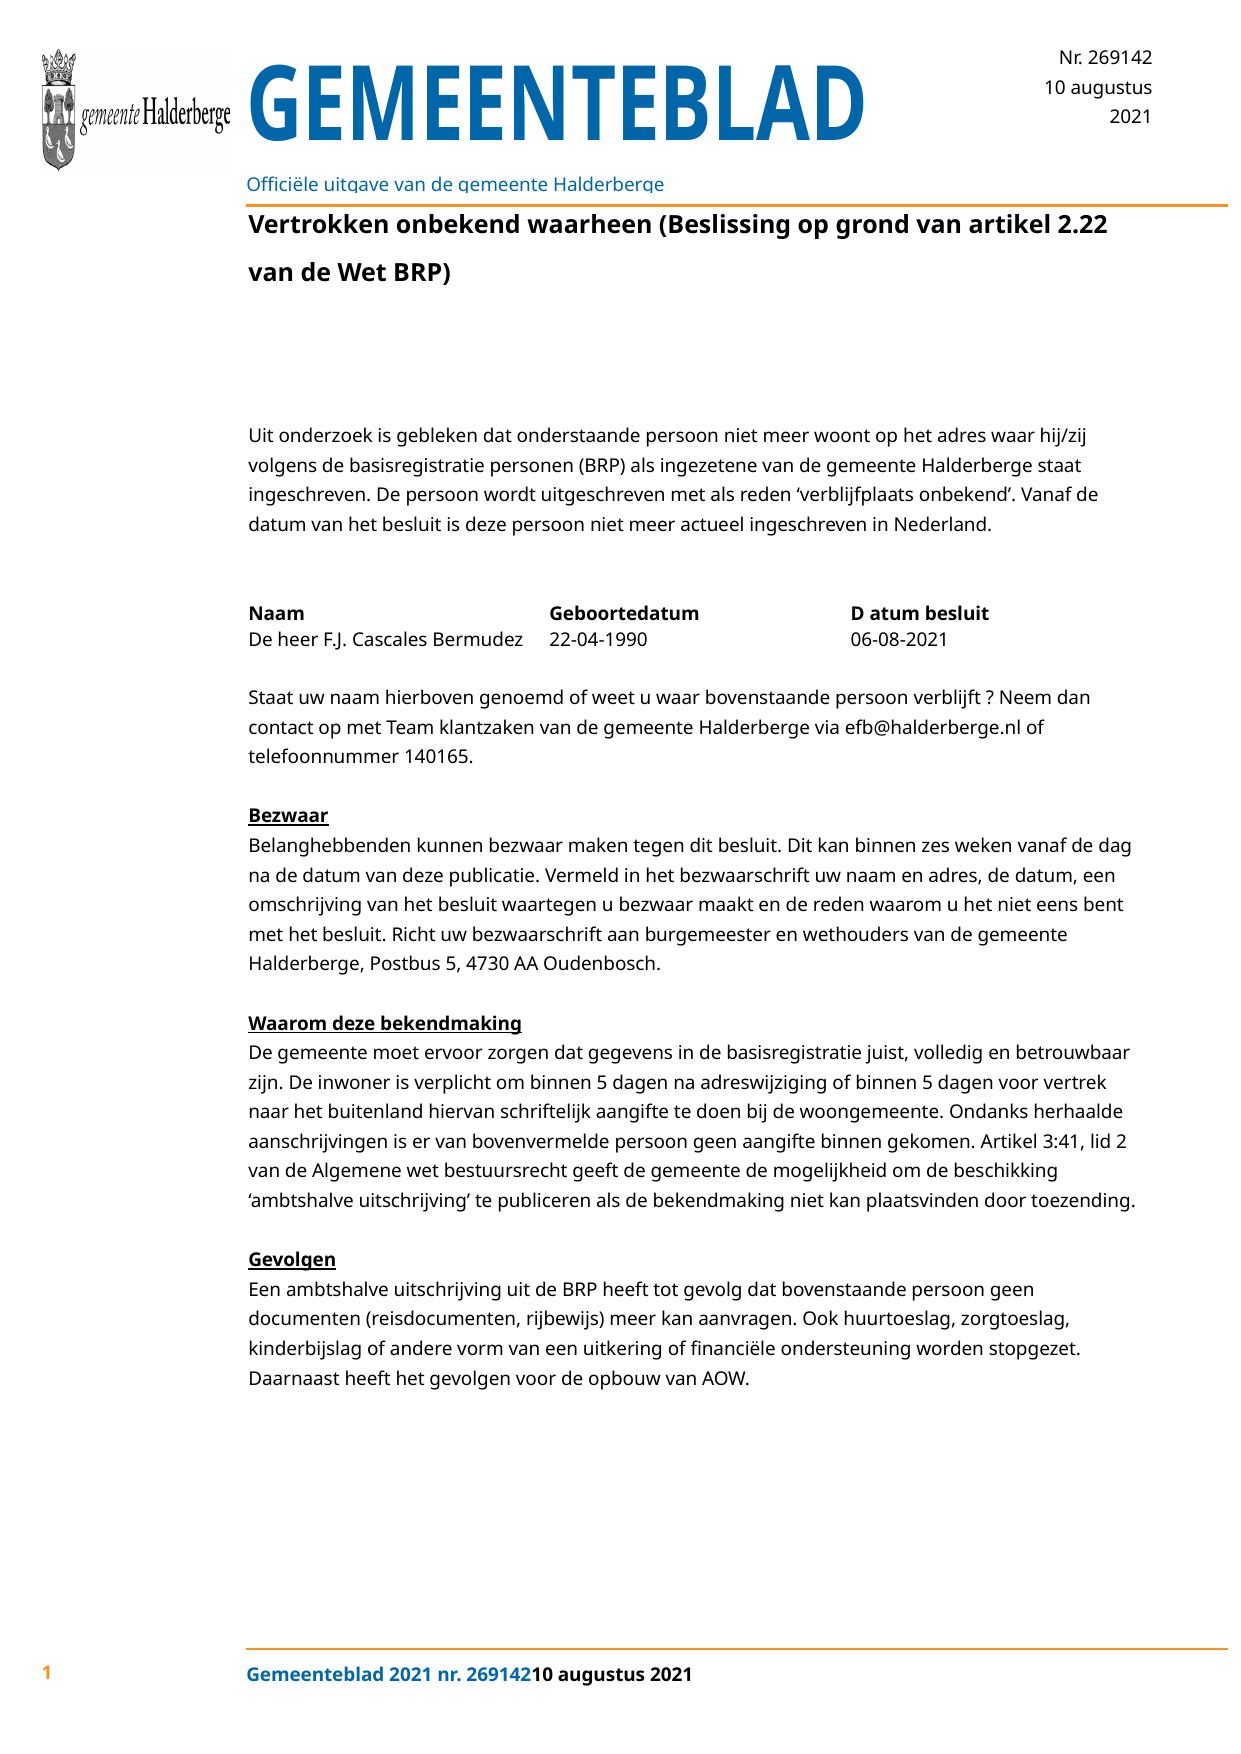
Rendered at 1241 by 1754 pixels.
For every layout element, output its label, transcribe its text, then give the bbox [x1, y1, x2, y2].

table_header D atum besluit [850, 600, 1152, 626]
text Gevolgen [248, 1246, 1152, 1272]
table_header Naam [248, 600, 549, 626]
table_header Geboortedatum [549, 600, 850, 626]
text Een ambtshalve uitschrijving uit de BRP heeft tot gevolg dat bovenstaande persoon geen documenten (reisdocumenten, rijbewijs) meer kan aanvragen. Ook huurtoeslag, zorgtoeslag, kinderbijslag of andere vorm van een uitkering of financiële ondersteuning worden stopgezet. Daarnaast heeft het gevolgen voor de opbouw van AOW. [248, 1276, 1152, 1391]
text Waarom deze bekendmaking [248, 1010, 1152, 1036]
table_cell 06-08-2021 [850, 626, 1152, 652]
text Bezwaar [248, 803, 1152, 828]
text De gemeente moet ervoor zorgen dat gegevens in de basisregistratie juist, volledig en betrouwbaar zijn. De inwoner is verplicht om binnen 5 dagen na adreswijziging of binnen 5 dagen voor vertrek naar het buitenland hiervan schriftelijk aangifte te doen bij de woongemeente. Ondanks herhaalde aanschrijvingen is er van bovenvermelde persoon geen aangifte binnen gekomen. Artikel 3:41, lid 2 van de Algemene wet bestuursrecht geeft de gemeente de mogelijkheid om de beschikking ‘ambtshalve uitschrijving’ te publiceren als de bekendmaking niet kan plaatsvinden door toezending. [248, 1039, 1152, 1213]
text Staat uw naam hierboven genoemd of weet u waar bovenstaande persoon verblijft ? Neem dan contact op met Team klantzaken van de gemeente Halderberge via efb@halderberge.nl of telefoonnummer 140165. [248, 684, 1152, 769]
table_cell 22-04-1990 [549, 626, 850, 652]
text Vertrokken onbekend waarheen (Beslissing op grond van artikel 2.22 van de Wet BRP) [248, 207, 1152, 288]
table_cell De heer F.J. Cascales Bermudez [248, 626, 549, 652]
picture [41, 47, 231, 172]
text Belanghebbenden kunnen bezwaar maken tegen dit besluit. Dit kan binnen zes weken vanaf de dag na de datum van deze publicatie. Vermeld in het bezwaarschrift uw naam en adres, de datum, een omschrijving van het besluit waartegen u bezwaar maakt en de reden waarom u het niet eens bent met het besluit. Richt uw bezwaarschrift aan burgemeester en wethouders van de gemeente Halderberge, Postbus 5, 4730 AA Oudenbosch. [248, 832, 1152, 976]
text Uit onderzoek is gebleken dat onderstaande persoon niet meer woont op het adres waar hij/zij volgens de basisregistratie personen (BRP) als ingezetene van de gemeente Halderberge staat ingeschreven. De persoon wordt uitgeschreven met als reden ‘verblijfplaats onbekend’. Vanaf de datum van het besluit is deze persoon niet meer actueel ingeschreven in Nederland. [248, 422, 1152, 537]
